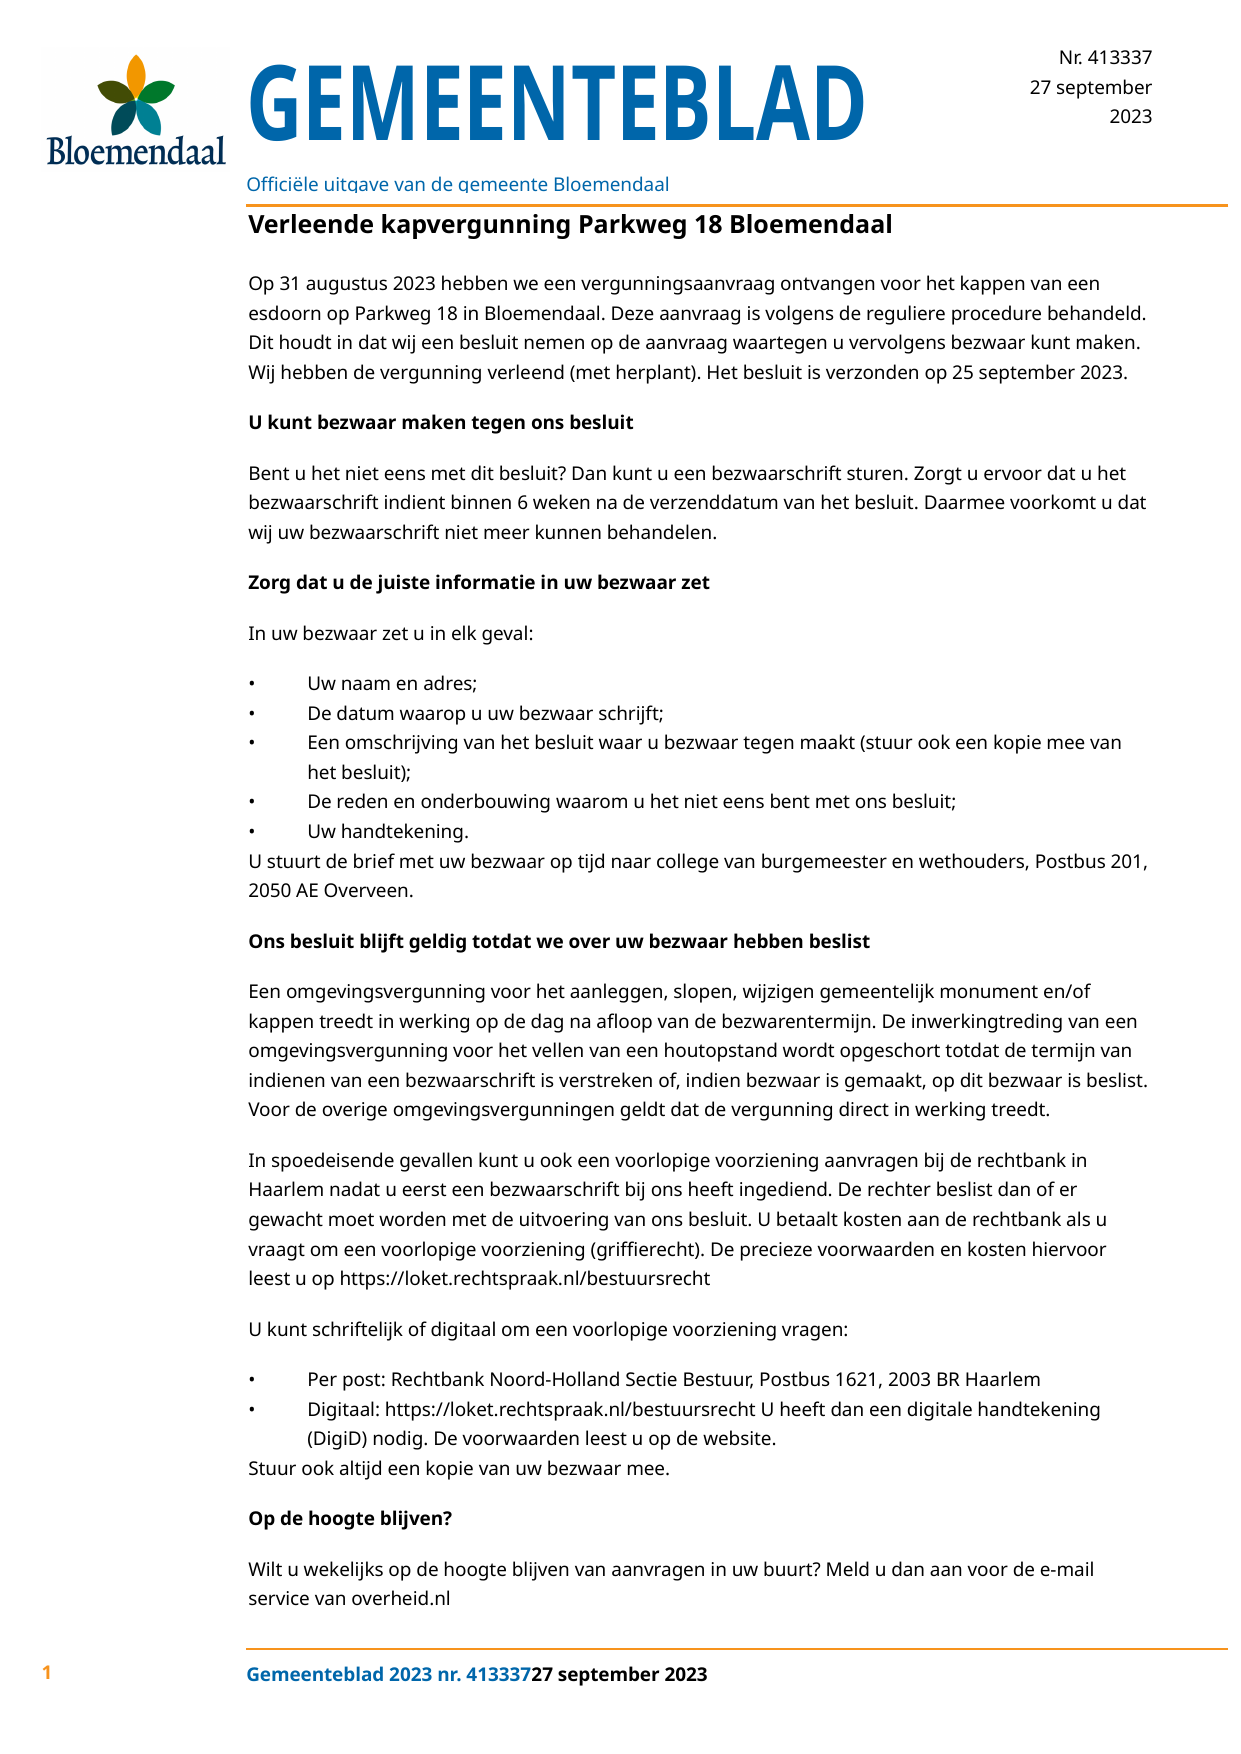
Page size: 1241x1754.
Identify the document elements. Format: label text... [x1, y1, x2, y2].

list Uw handtekening. [248, 818, 1152, 844]
text U stuurt de brief met uw bezwaar op tijd naar college van burgemeester en wethouders, Postbus 201, 2050 AE Overveen. [248, 848, 1152, 903]
text Op 31 augustus 2023 hebben we een vergunningsaanvraag ontvangen voor het kappen van een esdoorn op Parkweg 18 in Bloemendaal. Deze aanvraag is volgens de reguliere procedure behandeld. Dit houdt in dat wij een besluit nemen op de aanvraag waartegen u vervolgens bezwaar kunt maken. Wij hebben de vergunning verleend (met herplant). Het besluit is verzonden op 25 september 2023. [248, 270, 1152, 385]
text Een omgevingsvergunning voor het aanleggen, slopen, wijzigen gemeentelijk monument en/of kappen treedt in werking op de dag na afloop van de bezwarentermijn. De inwerkingtreding van een omgevingsvergunning voor het vellen van een houtopstand wordt opgeschort totdat de termijn van indienen van een bezwaarschrift is verstreken of, indien bezwaar is gemaakt, op dit bezwaar is beslist. Voor de overige omgevingsvergunningen geldt dat de vergunning direct in werking treedt. [248, 978, 1152, 1122]
picture [41, 47, 231, 172]
text Verleende kapvergunning Parkweg 18 Bloemendaal [248, 207, 1152, 241]
text Op de hoogte blijven? [248, 1505, 1152, 1531]
list Per post: Rechtbank Noord-Holland Sectie Bestuur, Postbus 1621, 2003 BR Haarlem [248, 1366, 1152, 1392]
list De datum waarop u uw bezwaar schrijft; [248, 700, 1152, 726]
text Zorg dat u de juiste informatie in uw bezwaar zet [248, 569, 1152, 595]
list Uw naam en adres; [248, 670, 1152, 696]
list Een omschrijving van het besluit waar u bezwaar tegen maakt (stuur ook een kopie mee van het besluit); [248, 729, 1152, 785]
text Stuur ook altijd een kopie van uw bezwaar mee. [248, 1455, 1152, 1481]
text Wilt u wekelijks op de hoogte blijven van aanvragen in uw buurt? Meld u dan aan voor de e-mail service van overheid.nl [248, 1556, 1152, 1611]
text In uw bezwaar zet u in elk geval: [248, 620, 1152, 646]
text Ons besluit blijft geldig totdat we over uw bezwaar hebben beslist [248, 928, 1152, 953]
text In spoedeisende gevallen kunt u ook een voorlopige voorziening aanvragen bij de rechtbank in Haarlem nadat u eerst een bezwaarschrift bij ons heeft ingediend. De rechter beslist dan of er gewacht moet worden met de uitvoering van ons besluit. U betaalt kosten aan de rechtbank als u vraagt om een voorlopige voorziening (griffierecht). De precieze voorwaarden en kosten hiervoor leest u op https://loket.rechtspraak.nl/bestuursrecht [248, 1147, 1152, 1291]
list Digitaal: https://loket.rechtspraak.nl/bestuursrecht U heeft dan een digitale handtekening (DigiD) nodig. De voorwaarden leest u op de website. [248, 1396, 1152, 1451]
list De reden en onderbouwing waarom u het niet eens bent met ons besluit; [248, 789, 1152, 814]
text Bent u het niet eens met dit besluit? Dan kunt u een bezwaarschrift sturen. Zorgt u ervoor dat u het bezwaarschrift indient binnen 6 weken na de verzenddatum van het besluit. Daarmee voorkomt u dat wij uw bezwaarschrift niet meer kunnen behandelen. [248, 460, 1152, 545]
text U kunt schriftelijk of digitaal om een voorlopige voorziening vragen: [248, 1316, 1152, 1341]
text U kunt bezwaar maken tegen ons besluit [248, 409, 1152, 435]
